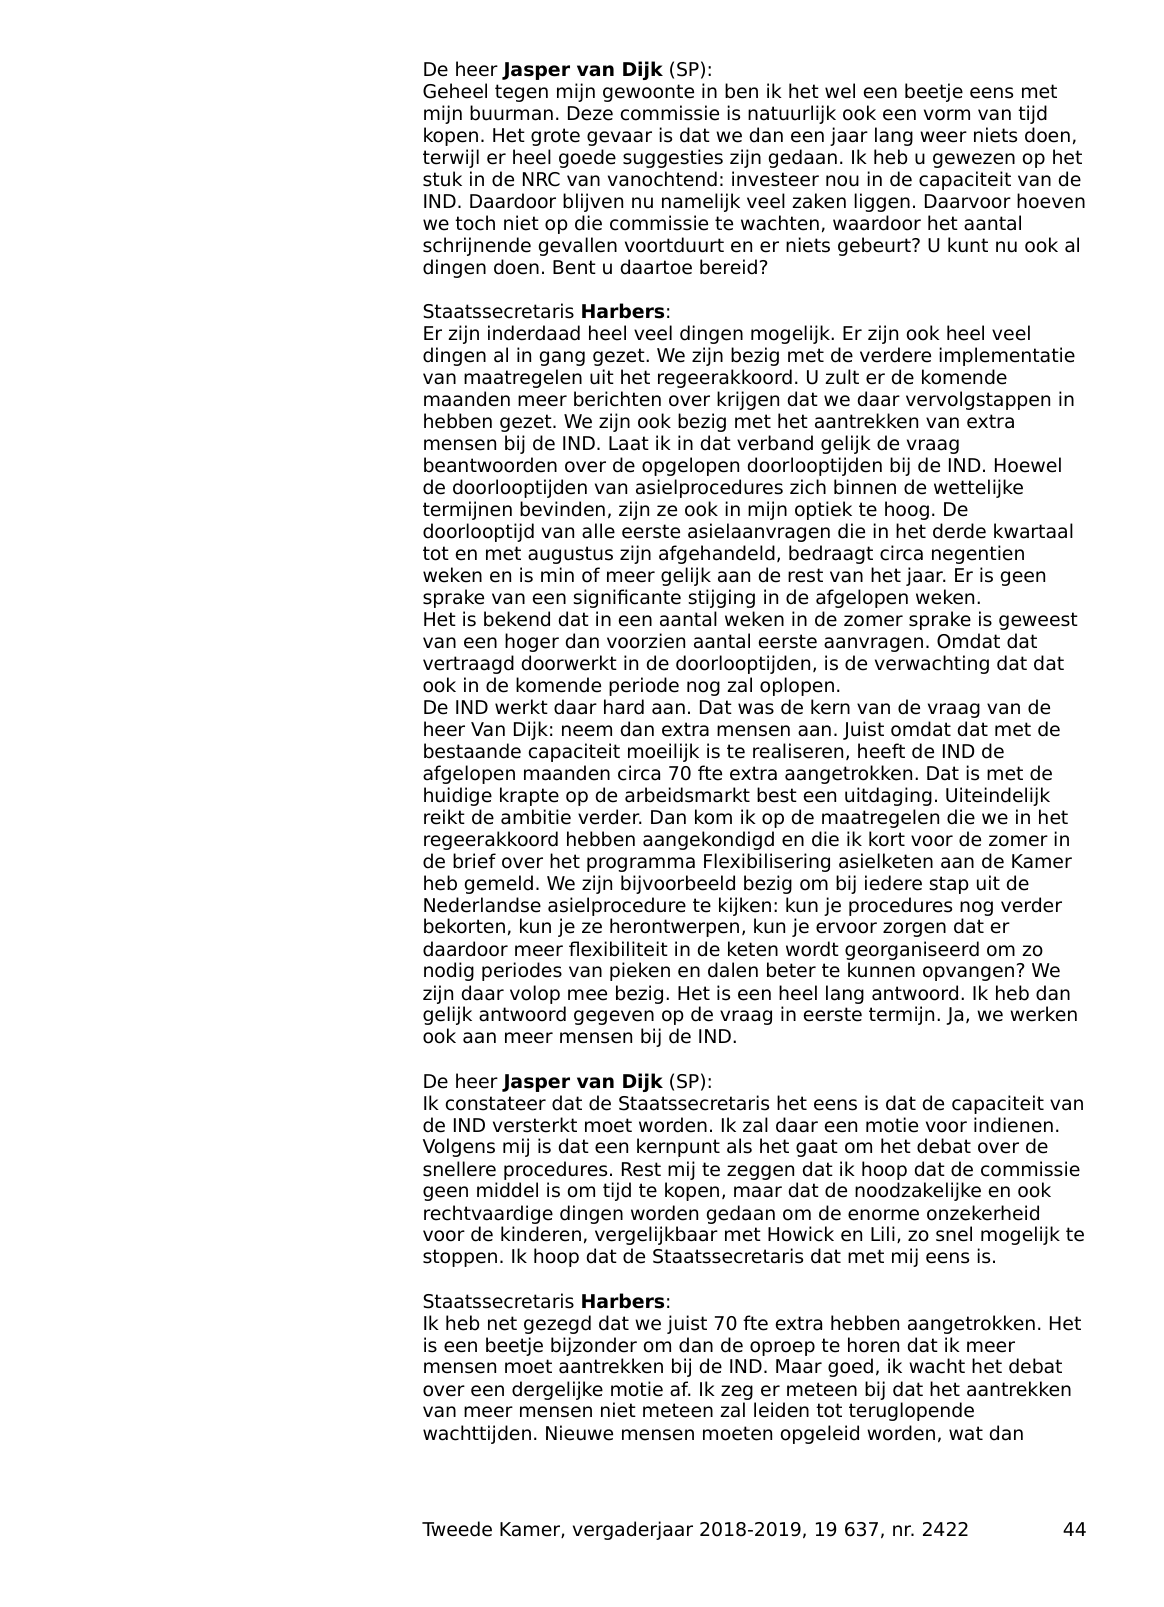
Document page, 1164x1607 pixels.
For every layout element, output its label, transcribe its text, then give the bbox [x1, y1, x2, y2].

text Er zijn inderdaad heel veel dingen mogelijk. Er zijn ook heel veel dingen al in gang gezet. We zijn bezig met de verdere implementatie van maatregelen uit het regeerakkoord. U zult er de komende maanden meer berichten over krijgen dat we daar vervolgstappen in hebben gezet. We zijn ook bezig met het aantrekken van extra mensen bij de IND. Laat ik in dat verband gelijk de vraag beantwoorden over de opgelopen doorlooptijden bij de IND. Hoewel de doorlooptijden van asielprocedures zich binnen de wettelijke termijnen bevinden, zijn ze ook in mijn optiek te hoog. De doorlooptijd van alle eerste asielaanvragen die in het derde kwartaal tot en met augustus zijn afgehandeld, bedraagt circa negentien weken en is min of meer gelijk aan de rest van het jaar. Er is geen sprake van een significante stijging in de afgelopen weken. [422, 323, 1087, 609]
text Staatssecretaris Harbers: [422, 1291, 1087, 1312]
text De heer Jasper van Dijk (SP): [422, 1071, 1087, 1092]
text De IND werkt daar hard aan. Dat was de kern van de vraag van de heer Van Dijk: neem dan extra mensen aan. Juist omdat dat met de bestaande capaciteit moeilijk is te realiseren, heeft de IND de afgelopen maanden circa 70 fte extra aangetrokken. Dat is met de huidige krapte op de arbeidsmarkt best een uitdaging. Uiteindelijk reikt de ambitie verder. Dan kom ik op de maatregelen die we in het regeerakkoord hebben aangekondigd en die ik kort voor de zomer in de brief over het programma Flexibilisering asielketen aan de Kamer heb gemeld. We zijn bijvoorbeeld bezig om bij iedere stap uit de Nederlandse asielprocedure te kijken: kun je procedures nog verder bekorten, kun je ze herontwerpen, kun je ervoor zorgen dat er daardoor meer flexibiliteit in de keten wordt georganiseerd om zo nodig periodes van pieken en dalen beter te kunnen opvangen? We zijn daar volop mee bezig. Het is een heel lang antwoord. Ik heb dan gelijk antwoord gegeven op de vraag in eerste termijn. Ja, we werken ook aan meer mensen bij de IND. [422, 697, 1087, 1048]
text Het is bekend dat in een aantal weken in de zomer sprake is geweest van een hoger dan voorzien aantal eerste aanvragen. Omdat dat vertraagd doorwerkt in de doorlooptijden, is de verwachting dat dat ook in de komende periode nog zal oplopen. [422, 609, 1087, 697]
text De heer Jasper van Dijk (SP): [422, 59, 1087, 81]
text Staatssecretaris Harbers: [422, 301, 1087, 323]
text Ik constateer dat de Staatssecretaris het eens is dat de capaciteit van de IND versterkt moet worden. Ik zal daar een motie voor indienen. Volgens mij is dat een kernpunt als het gaat om het debat over de snellere procedures. Rest mij te zeggen dat ik hoop dat de commissie geen middel is om tijd te kopen, maar dat de noodzakelijke en ook rechtvaardige dingen worden gedaan om de enorme onzekerheid voor de kinderen, vergelijkbaar met Howick en Lili, zo snel mogelijk te stoppen. Ik hoop dat de Staatssecretaris dat met mij eens is. [422, 1092, 1087, 1268]
text Ik heb net gezegd dat we juist 70 fte extra hebben aangetrokken. Het is een beetje bijzonder om dan de oproep te horen dat ik meer mensen moet aantrekken bij de IND. Maar goed, ik wacht het debat over een dergelijke motie af. Ik zeg er meteen bij dat het aantrekken van meer mensen niet meteen zal leiden tot teruglopende wachttijden. Nieuwe mensen moeten opgeleid worden, wat dan [422, 1312, 1087, 1444]
text Geheel tegen mijn gewoonte in ben ik het wel een beetje eens met mijn buurman. Deze commissie is natuurlijk ook een vorm van tijd kopen. Het grote gevaar is dat we dan een jaar lang weer niets doen, terwijl er heel goede suggesties zijn gedaan. Ik heb u gewezen op het stuk in de NRC van vanochtend: investeer nou in de capaciteit van de IND. Daardoor blijven nu namelijk veel zaken liggen. Daarvoor hoeven we toch niet op die commissie te wachten, waardoor het aantal schrijnende gevallen voortduurt en er niets gebeurt? U kunt nu ook al dingen doen. Bent u daartoe bereid? [422, 81, 1087, 279]
